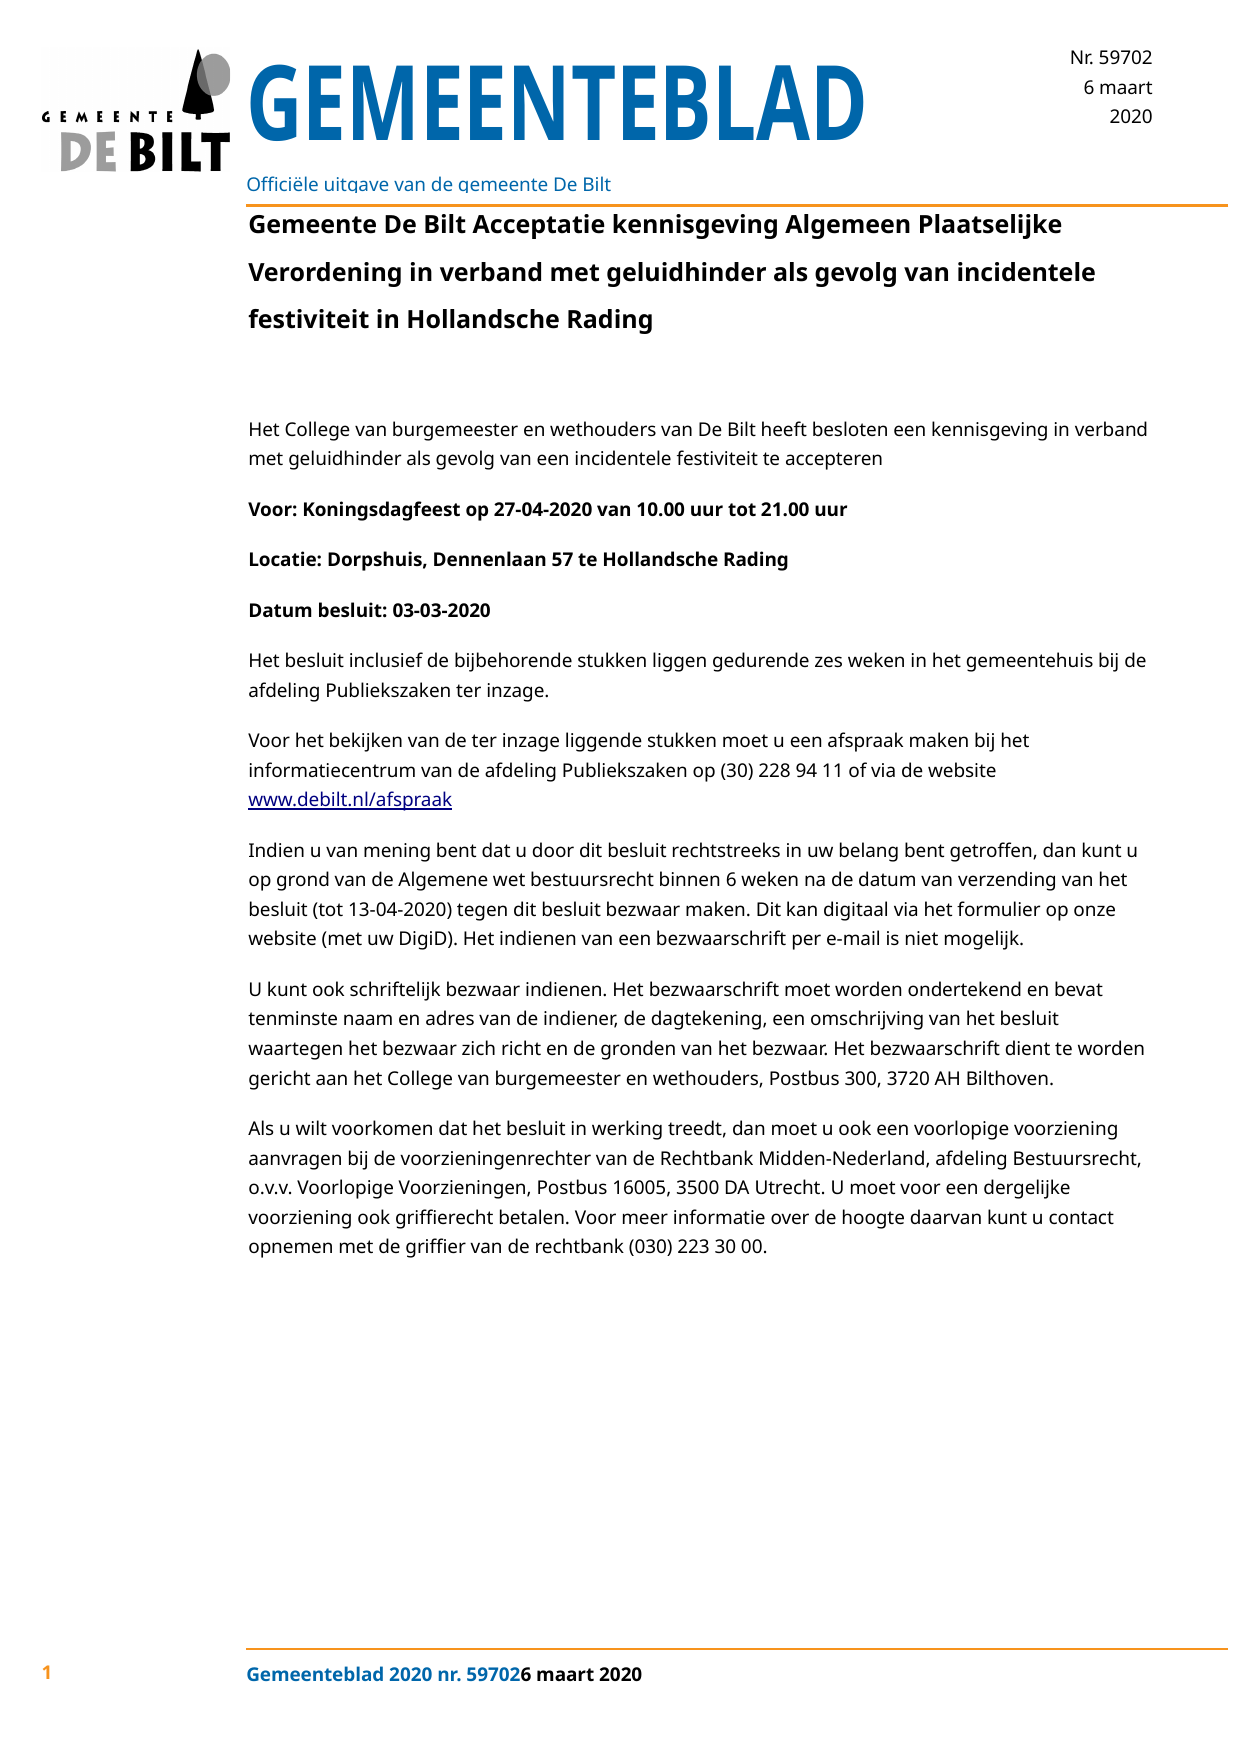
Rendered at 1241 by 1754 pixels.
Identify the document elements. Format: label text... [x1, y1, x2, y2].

text Datum besluit: 03-03-2020 [248, 597, 1152, 622]
text Locatie: Dorpshuis, Dennenlaan 57 te Hollandsche Rading [248, 546, 1152, 572]
text Voor het bekijken van de ter inzage liggende stukken moet u een afspraak maken bij het informatiecentrum van de afdeling Publiekszaken op (30) 228 94 11 of via de website www.debilt.nl/afspraak [248, 727, 1152, 812]
text Indien u van mening bent dat u door dit besluit rechtstreeks in uw belang bent getroffen, dan kunt u op grond van de Algemene wet bestuursrecht binnen 6 weken na de datum van verzending van het besluit (tot 13-04-2020) tegen dit besluit bezwaar maken. Dit kan digitaal via het formulier op onze website (met uw DigiD). Het indienen van een bezwaarschrift per e-mail is niet mogelijk. [248, 837, 1152, 951]
text Het besluit inclusief de bijbehorende stukken liggen gedurende zes weken in het gemeentehuis bij de afdeling Publiekszaken ter inzage. [248, 647, 1152, 702]
text U kunt ook schriftelijk bezwaar indienen. Het bezwaarschrift moet worden ondertekend en bevat tenminste naam en adres van de indiener, de dagtekening, een omschrijving van het besluit waartegen het bezwaar zich richt en de gronden van het bezwaar. Het bezwaarschrift dient te worden gericht aan het College van burgemeester en wethouders, Postbus 300, 3720 AH Bilthoven. [248, 976, 1152, 1090]
text Gemeente De Bilt Acceptatie kennisgeving Algemeen Plaatselijke Verordening in verband met geluidhinder als gevolg van incidentele festiviteit in Hollandsche Rading [248, 207, 1152, 336]
text Het College van burgemeester en wethouders van De Bilt heeft besloten een kennisgeving in verband met geluidhinder als gevolg van een incidentele festiviteit te accepteren [248, 416, 1152, 471]
picture [41, 47, 231, 172]
text Als u wilt voorkomen dat het besluit in werking treedt, dan moet u ook een voorlopige voorziening aanvragen bij de voorzieningenrechter van de Rechtbank Midden-Nederland, afdeling Bestuursrecht, o.v.v. Voorlopige Voorzieningen, Postbus 16005, 3500 DA Utrecht. U moet voor een dergelijke voorziening ook griffierecht betalen. Voor meer informatie over de hoogte daarvan kunt u contact opnemen met de griffier van de rechtbank (030) 223 30 00. [248, 1115, 1152, 1259]
text Voor: Koningsdagfeest op 27-04-2020 van 10.00 uur tot 21.00 uur [248, 496, 1152, 522]
